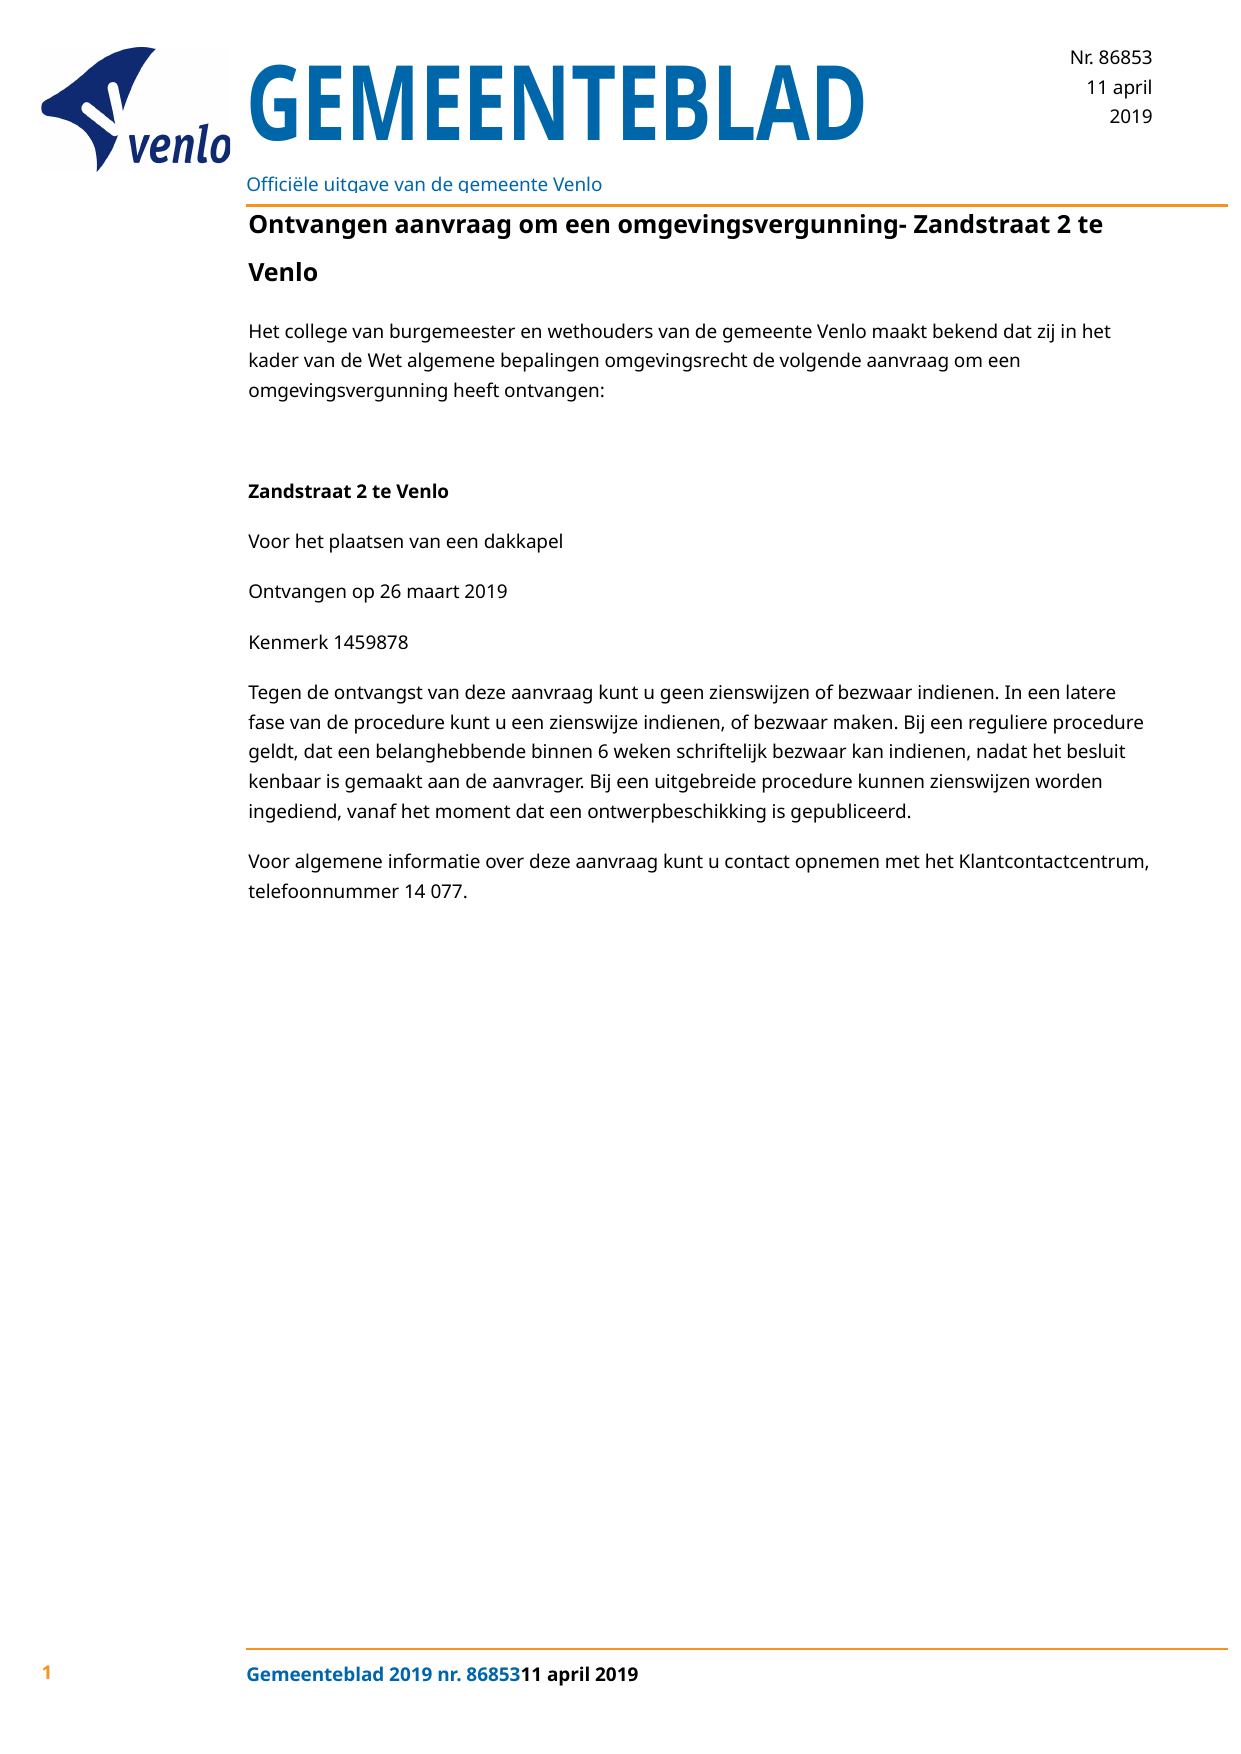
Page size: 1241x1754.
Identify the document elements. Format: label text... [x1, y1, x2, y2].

text Ontvangen aanvraag om een omgevingsvergunning- Zandstraat 2 te Venlo [248, 207, 1152, 288]
text Zandstraat 2 te Venlo [248, 478, 1152, 504]
picture [41, 47, 231, 172]
text Tegen de ontvangst van deze aanvraag kunt u geen zienswijzen of bezwaar indienen. In een latere fase van de procedure kunt u een zienswijze indienen, of bezwaar maken. Bij een reguliere procedure geldt, dat een belanghebbende binnen 6 weken schriftelijk bezwaar kan indienen, nadat het besluit kenbaar is gemaakt aan de aanvrager. Bij een uitgebreide procedure kunnen zienswijzen worden ingediend, vanaf het moment dat een ontwerpbeschikking is gepubliceerd. [248, 679, 1152, 824]
text Kenmerk 1459878 [248, 629, 1152, 655]
text Voor algemene informatie over deze aanvraag kunt u contact opnemen met het Klantcontactcentrum, telefoonnummer 14 077. [248, 848, 1152, 904]
text Het college van burgemeester en wethouders van de gemeente Venlo maakt bekend dat zij in het kader van de Wet algemene bepalingen omgevingsrecht de volgende aanvraag om een omgevingsvergunning heeft ontvangen: [248, 318, 1152, 403]
text Ontvangen op 26 maart 2019 [248, 579, 1152, 604]
text Voor het plaatsen van een dakkapel [248, 528, 1152, 554]
